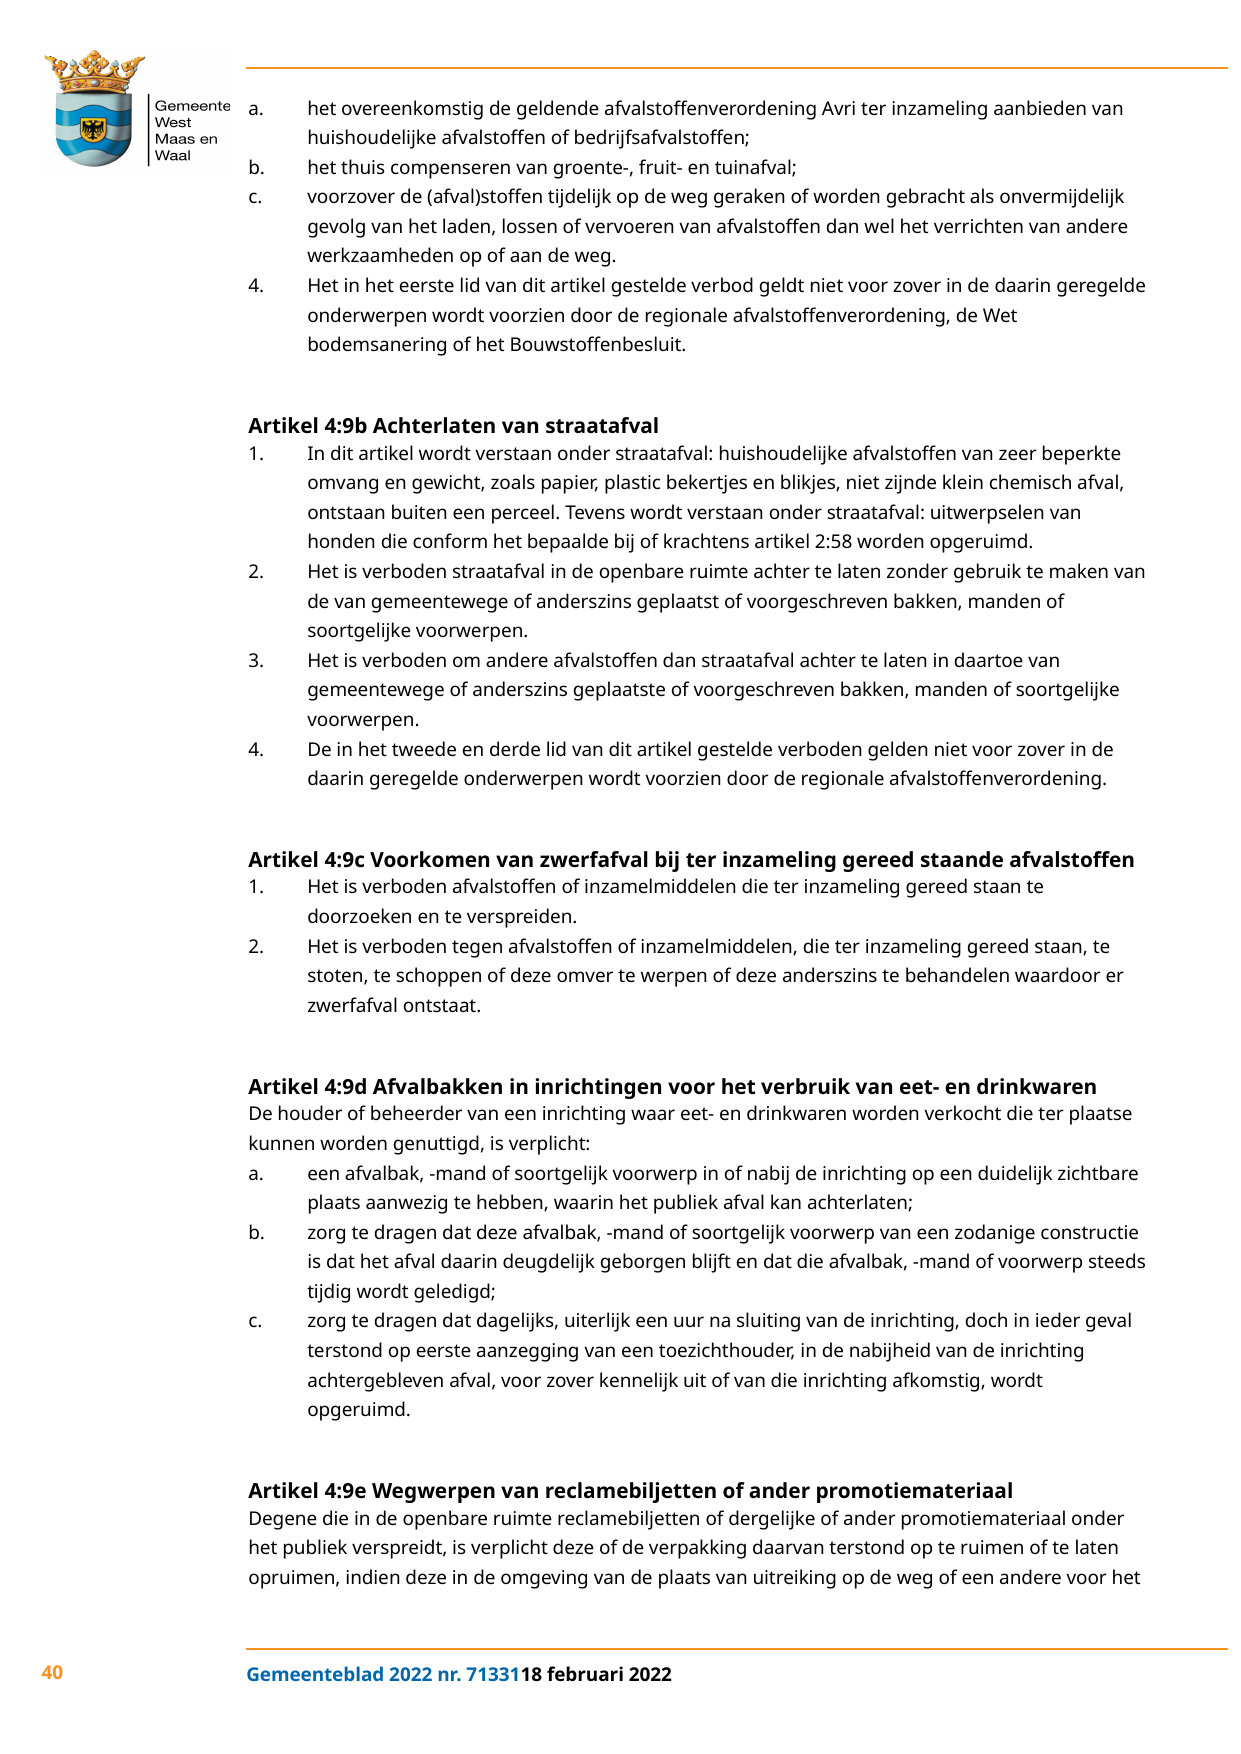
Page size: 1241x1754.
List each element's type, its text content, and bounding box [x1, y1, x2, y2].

list zorg te dragen dat dagelijks, uiterlijk een uur na sluiting van de inrichting, doch in ieder geval terstond op eerste aanzegging van een toezichthouder, in de nabijheid van de inrichting achtergebleven afval, voor zover kennelijk uit of van die inrichting afkomstig, wordt opgeruimd. [248, 1308, 1152, 1422]
list Het is verboden tegen afvalstoffen of inzamelmiddelen, die ter inzameling gereed staan, te stoten, te schoppen of deze omver te werpen of deze anderszins te behandelen waardoor er zwerfafval ontstaat. [248, 933, 1152, 1018]
list een afvalbak, -mand of soortgelijk voorwerp in of nabij de inrichting op een duidelijk zichtbare plaats aanwezig te hebben, waarin het publiek afval kan achterlaten; [248, 1160, 1152, 1215]
list Het is verboden om andere afvalstoffen dan straatafval achter te laten in daartoe van gemeentewege of anderszins geplaatste of voorgeschreven bakken, manden of soortgelijke voorwerpen. [248, 647, 1152, 732]
list Het is verboden straatafval in de openbare ruimte achter te laten zonder gebruik te maken van de van gemeentewege of anderszins geplaatst of voorgeschreven bakken, manden of soortgelijke voorwerpen. [248, 558, 1152, 643]
text De houder of beheerder van een inrichting waar eet- en drinkwaren worden verkocht die ter plaatse kunnen worden genuttigd, is verplicht: [248, 1101, 1152, 1156]
list het thuis compenseren van groente-, fruit- en tuinafval; [248, 154, 1152, 180]
list het overeenkomstig de geldende afvalstoffenverordening Avri ter inzameling aanbieden van huishoudelijke afvalstoffen of bedrijfsafvalstoffen; [248, 95, 1152, 150]
list Het is verboden afvalstoffen of inzamelmiddelen die ter inzameling gereed staan te doorzoeken en te verspreiden. [248, 874, 1152, 929]
list zorg te dragen dat deze afvalbak, -mand of soortgelijk voorwerp van een zodanige constructie is dat het afval daarin deugdelijk geborgen blijft en dat die afvalbak, -mand of voorwerp steeds tijdig wordt geledigd; [248, 1219, 1152, 1304]
list De in het tweede en derde lid van dit artikel gestelde verboden gelden niet voor zover in de daarin geregelde onderwerpen wordt voorzien door de regionale afvalstoffenverordening. [248, 736, 1152, 791]
list voorzover de (afval)stoffen tijdelijk op de weg geraken of worden gebracht als onvermijdelijk gevolg van het laden, lossen of vervoeren van afvalstoffen dan wel het verrichten van andere werkzaamheden op of aan de weg. [248, 183, 1152, 268]
text Artikel 4:9d Afvalbakken in inrichtingen voor het verbruik van eet- en drinkwaren [248, 1072, 1152, 1101]
text Artikel 4:9b Achterlaten van straatafval [248, 411, 1152, 440]
text Artikel 4:9e Wegwerpen van reclamebiljetten of ander promotiemateriaal [248, 1476, 1152, 1505]
picture [41, 47, 231, 172]
text Degene die in de openbare ruimte reclamebiljetten of dergelijke of ander promotiemateriaal onder het publiek verspreidt, is verplicht deze of de verpakking daarvan terstond op te ruimen of te laten opruimen, indien deze in de omgeving van de plaats van uitreiking op de weg of een andere voor het [248, 1505, 1152, 1590]
text Artikel 4:9c Voorkomen van zwerfafval bij ter inzameling gereed staande afvalstoffen [248, 845, 1152, 874]
list In dit artikel wordt verstaan onder straatafval: huishoudelijke afvalstoffen van zeer beperkte omvang en gewicht, zoals papier, plastic bekertjes en blikjes, niet zijnde klein chemisch afval, ontstaan buiten een perceel. Tevens wordt verstaan onder straatafval: uitwerpselen van honden die conform het bepaalde bij of krachtens artikel 2:58 worden opgeruimd. [248, 440, 1152, 554]
list Het in het eerste lid van dit artikel gestelde verbod geldt niet voor zover in de daarin geregelde onderwerpen wordt voorzien door de regionale afvalstoffenverordening, de Wet bodemsanering of het Bouwstoffenbesluit. [248, 272, 1152, 357]
